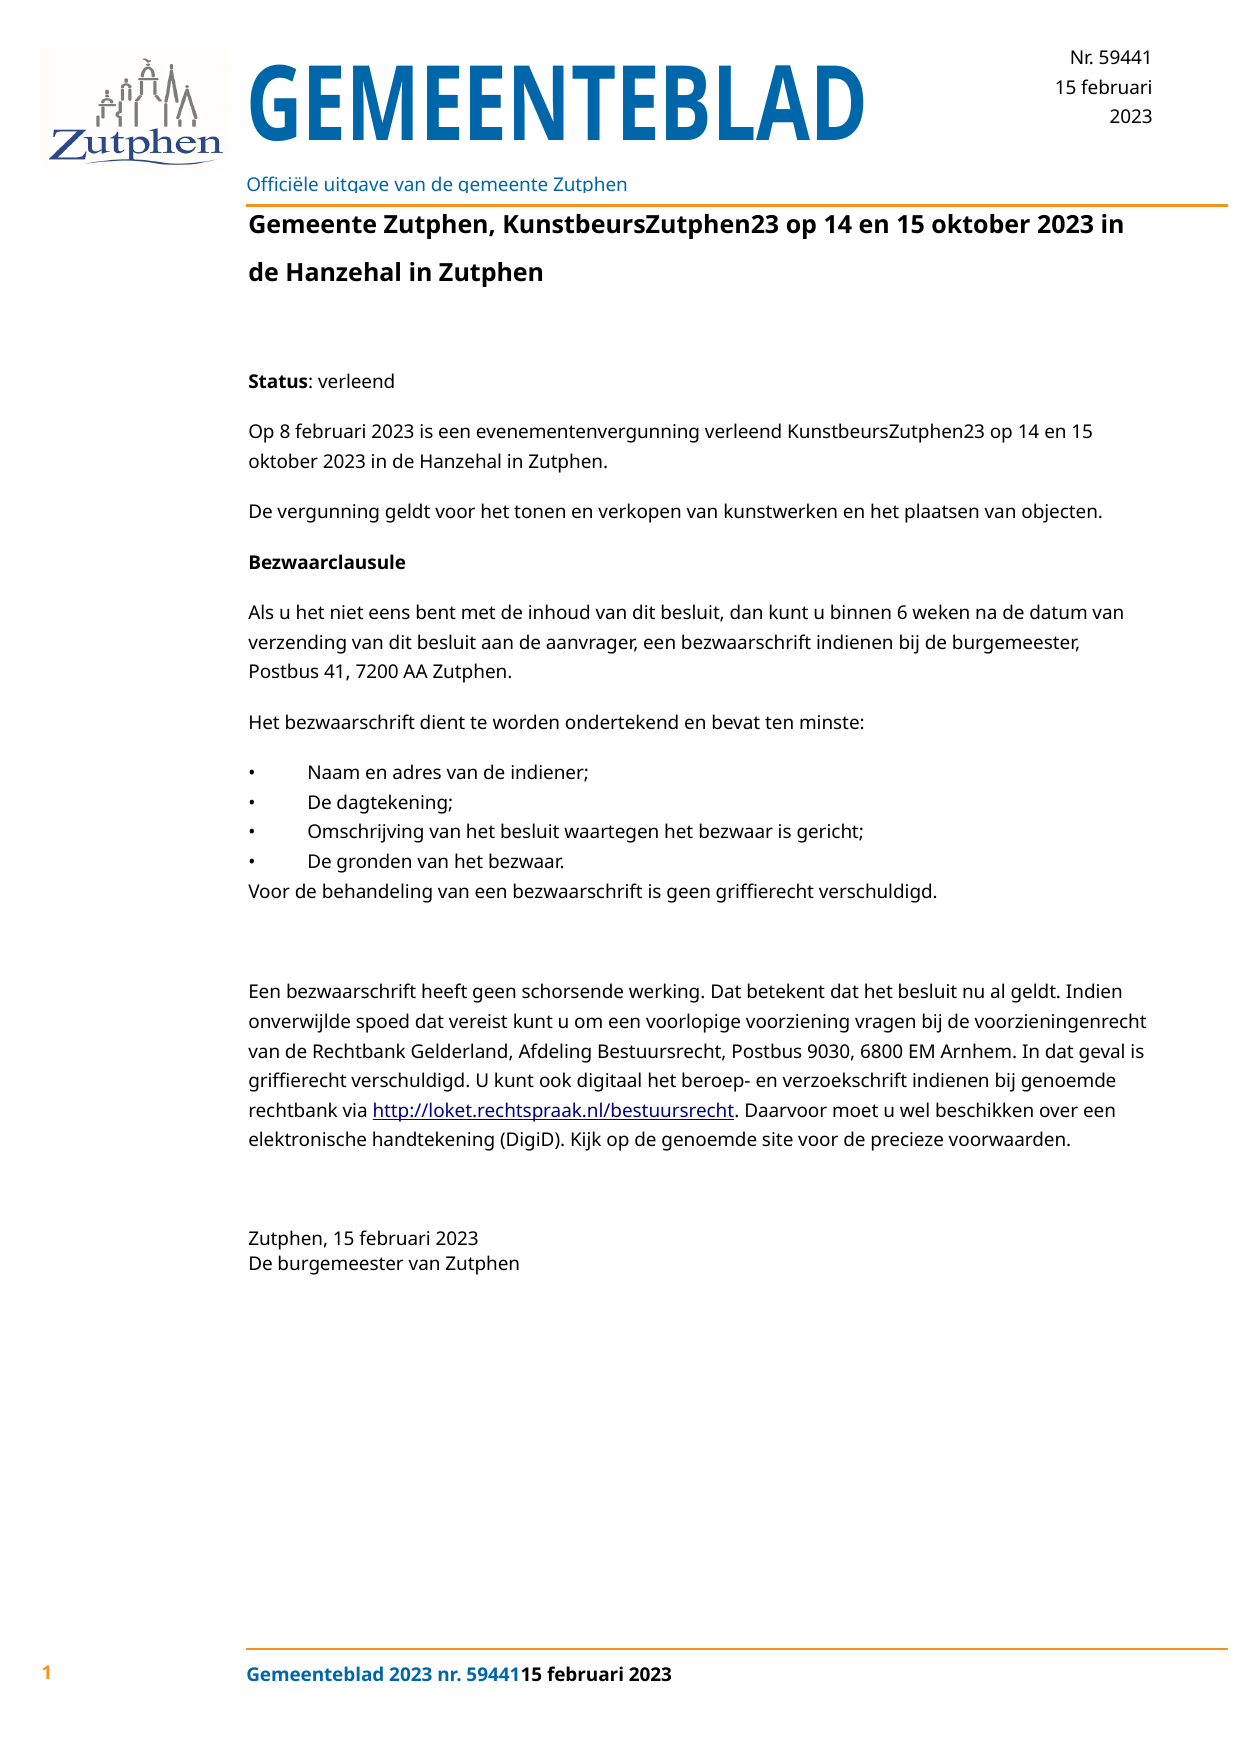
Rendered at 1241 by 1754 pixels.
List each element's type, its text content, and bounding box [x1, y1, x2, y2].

list De dagtekening; [248, 789, 1152, 815]
text Bezwaarclausule [248, 549, 1152, 575]
text De vergunning geldt voor het tonen en verkopen van kunstwerken en het plaatsen van objecten. [248, 499, 1152, 524]
list Omschrijving van het besluit waartegen het bezwaar is gericht; [248, 819, 1152, 844]
text Voor de behandeling van een bezwaarschrift is geen griffierecht verschuldigd. [248, 878, 1152, 904]
text Het bezwaarschrift dient te worden ondertekend en bevat ten minste: [248, 709, 1152, 735]
text De burgemeester van Zutphen [248, 1251, 1152, 1276]
text Op 8 februari 2023 is een evenementenvergunning verleend KunstbeursZutphen23 op 14 en 15 oktober 2023 in de Hanzehal in Zutphen. [248, 419, 1152, 474]
picture [41, 47, 231, 172]
text Gemeente Zutphen, KunstbeursZutphen23 op 14 en 15 oktober 2023 in de Hanzehal in Zutphen [248, 207, 1152, 288]
list De gronden van het bezwaar. [248, 848, 1152, 874]
list Naam en adres van de indiener; [248, 759, 1152, 785]
text Als u het niet eens bent met de inhoud van dit besluit, dan kunt u binnen 6 weken na de datum van verzending van dit besluit aan de aanvrager, een bezwaarschrift indienen bij de burgemeester, Postbus 41, 7200 AA Zutphen. [248, 599, 1152, 684]
text Status: verleend [248, 368, 1152, 394]
text Een bezwaarschrift heeft geen schorsende werking. Dat betekent dat het besluit nu al geldt. Indien onverwijlde spoed dat vereist kunt u om een voorlopige voorziening vragen bij de voorzieningenrecht van de Rechtbank Gelderland, Afdeling Bestuursrecht, Postbus 9030, 6800 EM Arnhem. In dat geval is griffierecht verschuldigd. U kunt ook digitaal het beroep- en verzoekschrift indienen bij genoemde rechtbank via http://loket.rechtspraak.nl/bestuursrecht. Daarvoor moet u wel beschikken over een elektronische handtekening (DigiD). Kijk op de genoemde site voor de precieze voorwaarden. [248, 979, 1152, 1152]
text Zutphen, 15 februari 2023 [248, 1225, 1152, 1251]
